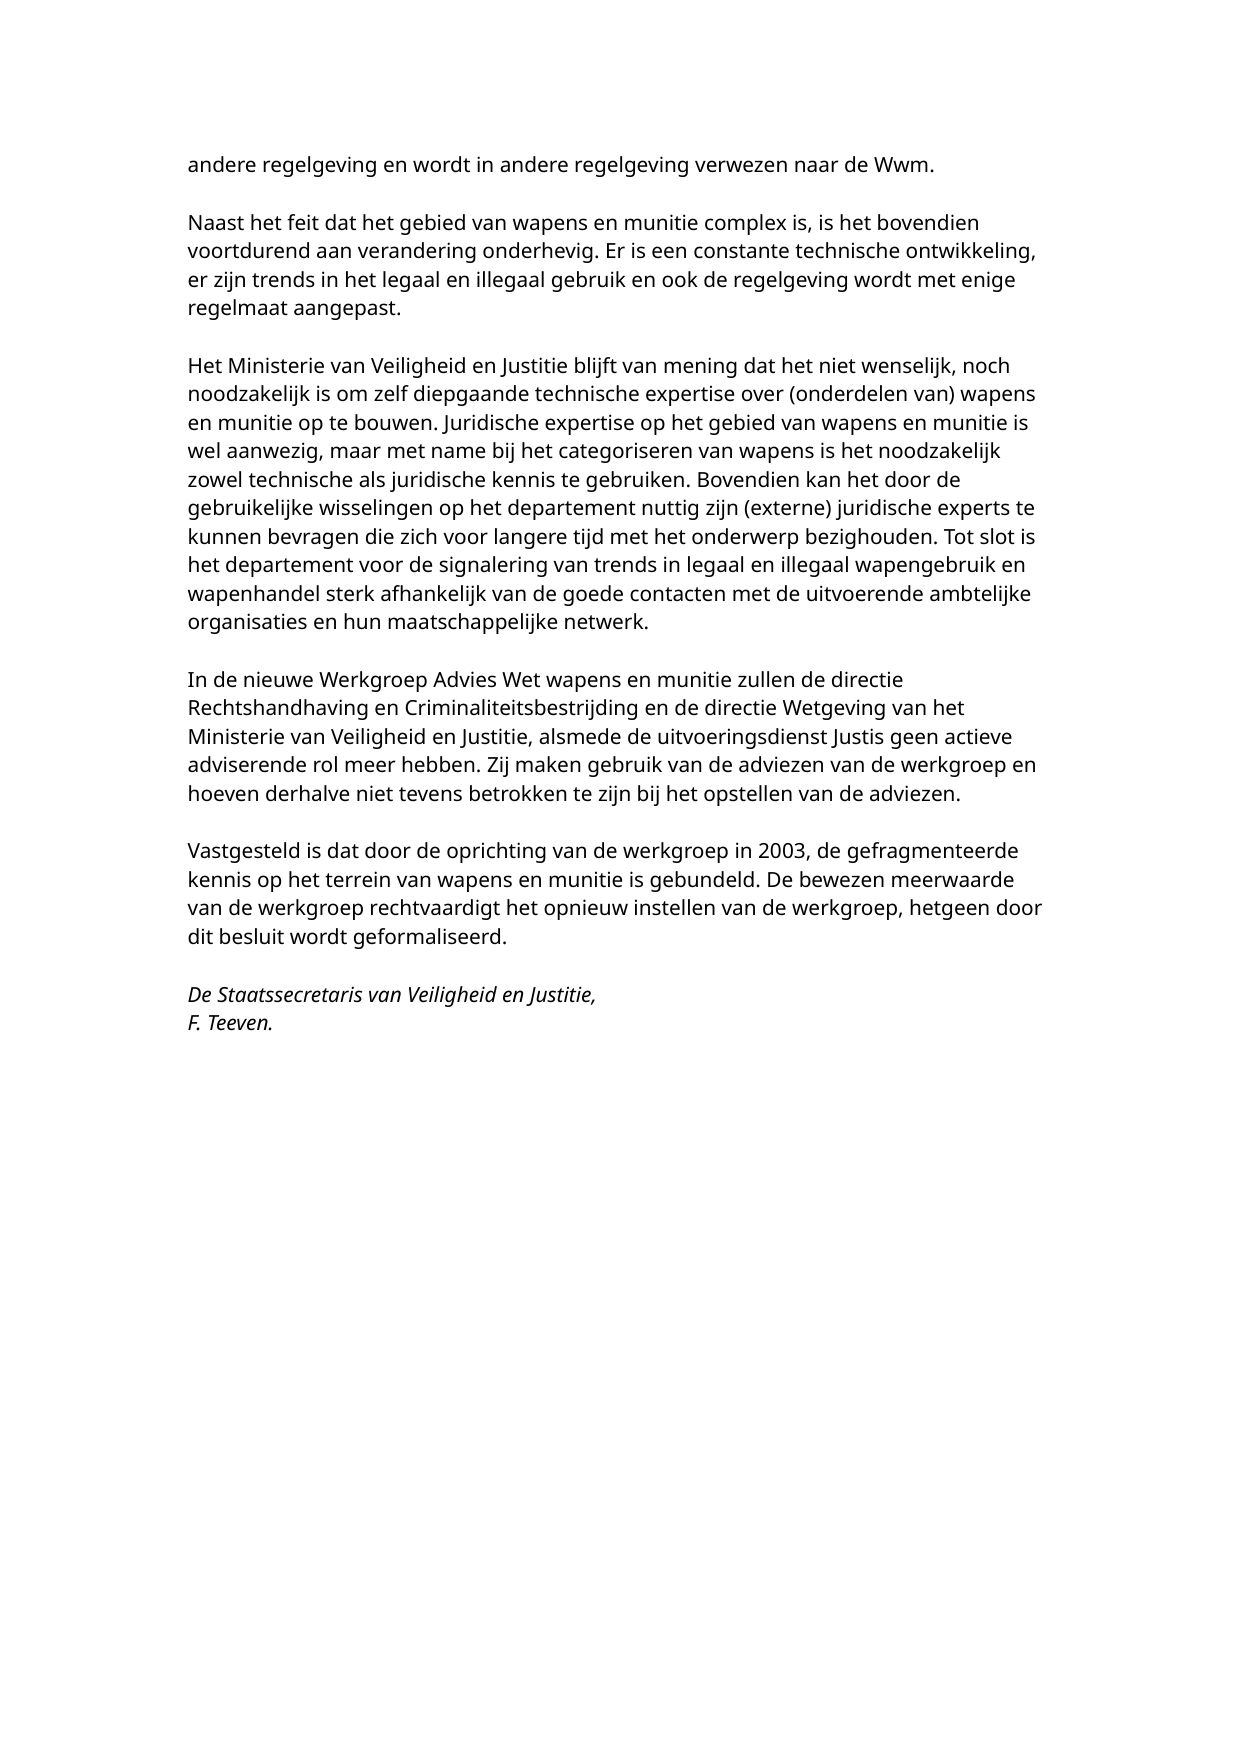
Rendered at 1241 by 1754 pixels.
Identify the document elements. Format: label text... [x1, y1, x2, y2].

text andere regelgeving en wordt in andere regelgeving verwezen naar de Wwm. [187, 150, 1053, 178]
text Naast het feit dat het gebied van wapens en munitie complex is, is het bovendien voortdurend aan verandering onderhevig. Er is een constante technische ontwikkeling, er zijn trends in het legaal en illegaal gebruik en ook de regelgeving wordt met enige regelmaat aangepast. [187, 208, 1053, 322]
text Het Ministerie van Veiligheid en Justitie blijft van mening dat het niet wenselijk, noch noodzakelijk is om zelf diepgaande technische expertise over (onderdelen van) wapens en munitie op te bouwen. Juridische expertise op het gebied van wapens en munitie is wel aanwezig, maar met name bij het categoriseren van wapens is het noodzakelijk zowel technische als juridische kennis te gebruiken. Bovendien kan het door de gebruikelijke wisselingen op het departement nuttig zijn (externe) juridische experts te kunnen bevragen die zich voor langere tijd met het onderwerp bezighouden. Tot slot is het departement voor de signalering van trends in legaal en illegaal wapengebruik en wapenhandel sterk afhankelijk van de goede contacten met de uitvoerende ambtelijke organisaties en hun maatschappelijke netwerk. [187, 351, 1053, 636]
text F. Teeven. [187, 1008, 1053, 1037]
text In de nieuwe Werkgroep Advies Wet wapens en munitie zullen de directie Rechtshandhaving en Criminaliteitsbestrijding en de directie Wetgeving van het Ministerie van Veiligheid en Justitie, alsmede de uitvoeringsdienst Justis geen actieve adviserende rol meer hebben. Zij maken gebruik van de adviezen van de werkgroep en hoeven derhalve niet tevens betrokken te zijn bij het opstellen van de adviezen. [187, 665, 1053, 807]
text De Staatssecretaris van Veiligheid en Justitie, [187, 980, 1053, 1008]
text Vastgesteld is dat door de oprichting van de werkgroep in 2003, de gefragmenteerde kennis op het terrein van wapens en munitie is gebundeld. De bewezen meerwaarde van de werkgroep rechtvaardigt het opnieuw instellen van de werkgroep, hetgeen door dit besluit wordt geformaliseerd. [187, 837, 1053, 950]
